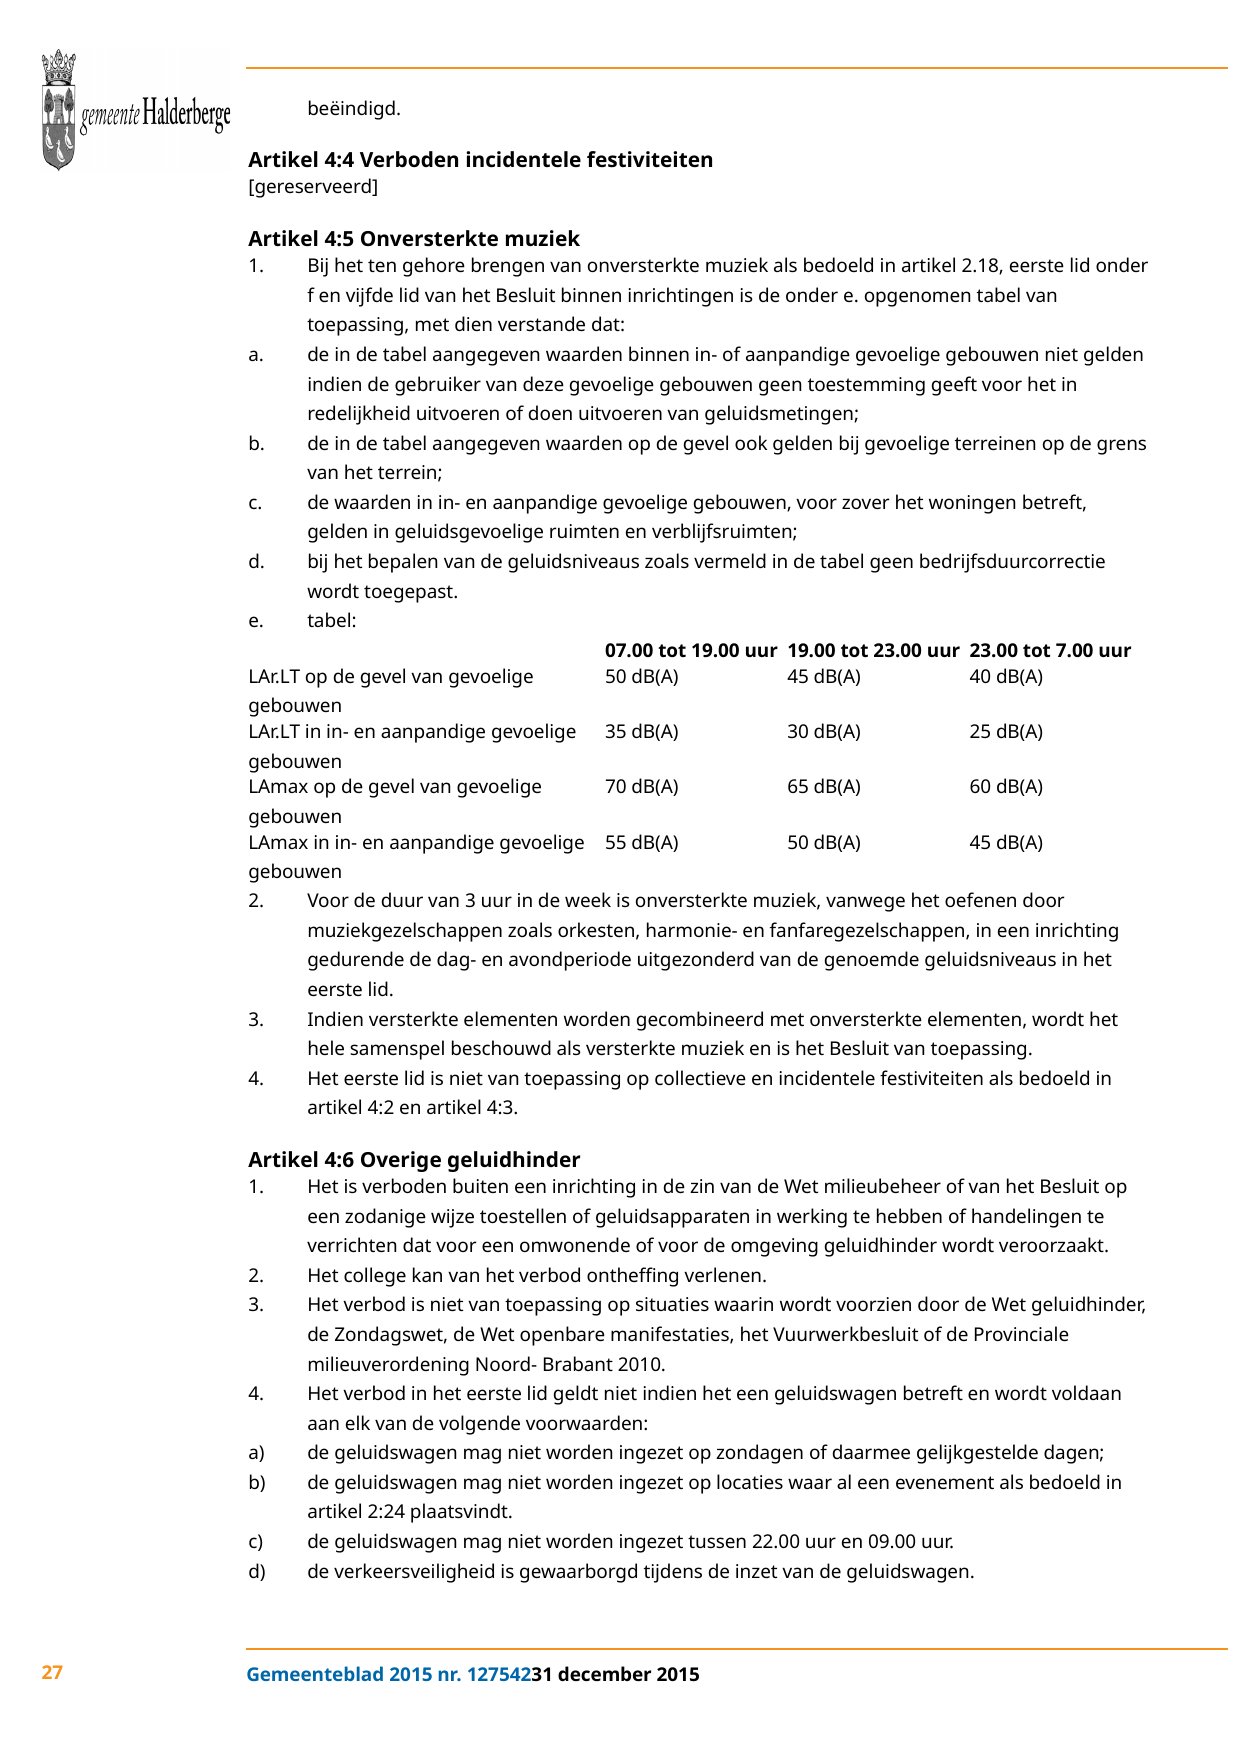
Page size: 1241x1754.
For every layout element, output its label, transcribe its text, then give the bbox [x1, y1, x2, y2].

table_cell 70 dB(A) [605, 774, 787, 829]
list Het verbod in het eerste lid geldt niet indien het een geluidswagen betreft en wordt voldaan aan elk van de volgende voorwaarden: [248, 1380, 1152, 1436]
table_header 07.00 tot 19.00 uur [605, 637, 787, 663]
list Indien versterkte elementen worden gecombineerd met onversterkte elementen, wordt het hele samenspel beschouwd als versterkte muziek en is het Besluit van toepassing. [248, 1006, 1152, 1061]
list Bij het ten gehore brengen van onversterkte muziek als bedoeld in artikel 2.18, eerste lid onder f en vijfde lid van het Besluit binnen inrichtingen is de onder e. opgenomen tabel van toepassing, met dien verstande dat: [248, 252, 1152, 337]
table_header [248, 637, 605, 663]
table_cell LAmax in in- en aanpandige gevoelige gebouwen [248, 829, 605, 884]
table_cell 55 dB(A) [605, 829, 787, 884]
table_cell 45 dB(A) [787, 663, 969, 718]
text Artikel 4:6 Overige geluidhinder [248, 1145, 1152, 1173]
table_cell LAr.LT in in- en aanpandige gevoelige gebouwen [248, 718, 605, 773]
list de waarden in in- en aanpandige gevoelige gebouwen, voor zover het woningen betreft, gelden in geluidsgevoelige ruimten en verblijfsruimten; [248, 489, 1152, 544]
picture [41, 47, 231, 172]
list Voor de duur van 3 uur in de week is onversterkte muziek, vanwege het oefenen door muziekgezelschappen zoals orkesten, harmonie- en fanfaregezelschappen, in een inrichting gedurende de dag- en avondperiode uitgezonderd van de genoemde geluidsniveaus in het eerste lid. [248, 887, 1152, 1002]
table_header 19.00 tot 23.00 uur [787, 637, 969, 663]
table_cell 40 dB(A) [969, 663, 1152, 718]
list de in de tabel aangegeven waarden binnen in- of aanpandige gevoelige gebouwen niet gelden indien de gebruiker van deze gevoelige gebouwen geen toestemming geeft voor het in redelijkheid uitvoeren of doen uitvoeren van geluidsmetingen; [248, 341, 1152, 426]
table_cell 45 dB(A) [969, 829, 1152, 884]
table_cell 60 dB(A) [969, 774, 1152, 829]
table_cell 30 dB(A) [787, 718, 969, 773]
list de verkeersveiligheid is gewaarborgd tijdens de inzet van de geluidswagen. [248, 1558, 1152, 1584]
list tabel: [248, 607, 1152, 633]
list de geluidswagen mag niet worden ingezet op zondagen of daarmee gelijkgestelde dagen; [248, 1439, 1152, 1465]
list beëindigd. [248, 95, 1152, 121]
list Het verbod is niet van toepassing op situaties waarin wordt voorzien door de Wet geluidhinder, de Zondagswet, de Wet openbare manifestaties, het Vuurwerkbesluit of de Provinciale milieuverordening Noord- Brabant 2010. [248, 1292, 1152, 1377]
list Het is verboden buiten een inrichting in de zin van de Wet milieubeheer of van het Besluit op een zodanige wijze toestellen of geluidsapparaten in werking te hebben of handelingen te verrichten dat voor een omwonende of voor de omgeving geluidhinder wordt veroorzaakt. [248, 1173, 1152, 1258]
text Artikel 4:4 Verboden incidentele festiviteiten [248, 145, 1152, 174]
table_cell 50 dB(A) [787, 829, 969, 884]
table_cell 50 dB(A) [605, 663, 787, 718]
list bij het bepalen van de geluidsniveaus zoals vermeld in de tabel geen bedrijfsduurcorrectie wordt toegepast. [248, 548, 1152, 604]
table_cell LAmax op de gevel van gevoelige gebouwen [248, 774, 605, 829]
list de in de tabel aangegeven waarden op de gevel ook gelden bij gevoelige terreinen op de grens van het terrein; [248, 430, 1152, 485]
table_cell 65 dB(A) [787, 774, 969, 829]
table_cell 35 dB(A) [605, 718, 787, 773]
text [gereserveerd] [248, 174, 1152, 199]
list Het college kan van het verbod ontheffing verlenen. [248, 1262, 1152, 1288]
table_cell 25 dB(A) [969, 718, 1152, 773]
text Artikel 4:5 Onversterkte muziek [248, 224, 1152, 252]
table_header 23.00 tot 7.00 uur [969, 637, 1152, 663]
list Het eerste lid is niet van toepassing op collectieve en incidentele festiviteiten als bedoeld in artikel 4:2 en artikel 4:3. [248, 1065, 1152, 1120]
list de geluidswagen mag niet worden ingezet op locaties waar al een evenement als bedoeld in artikel 2:24 plaatsvindt. [248, 1469, 1152, 1524]
list de geluidswagen mag niet worden ingezet tussen 22.00 uur en 09.00 uur. [248, 1528, 1152, 1554]
table_cell LAr.LT op de gevel van gevoelige gebouwen [248, 663, 605, 718]
